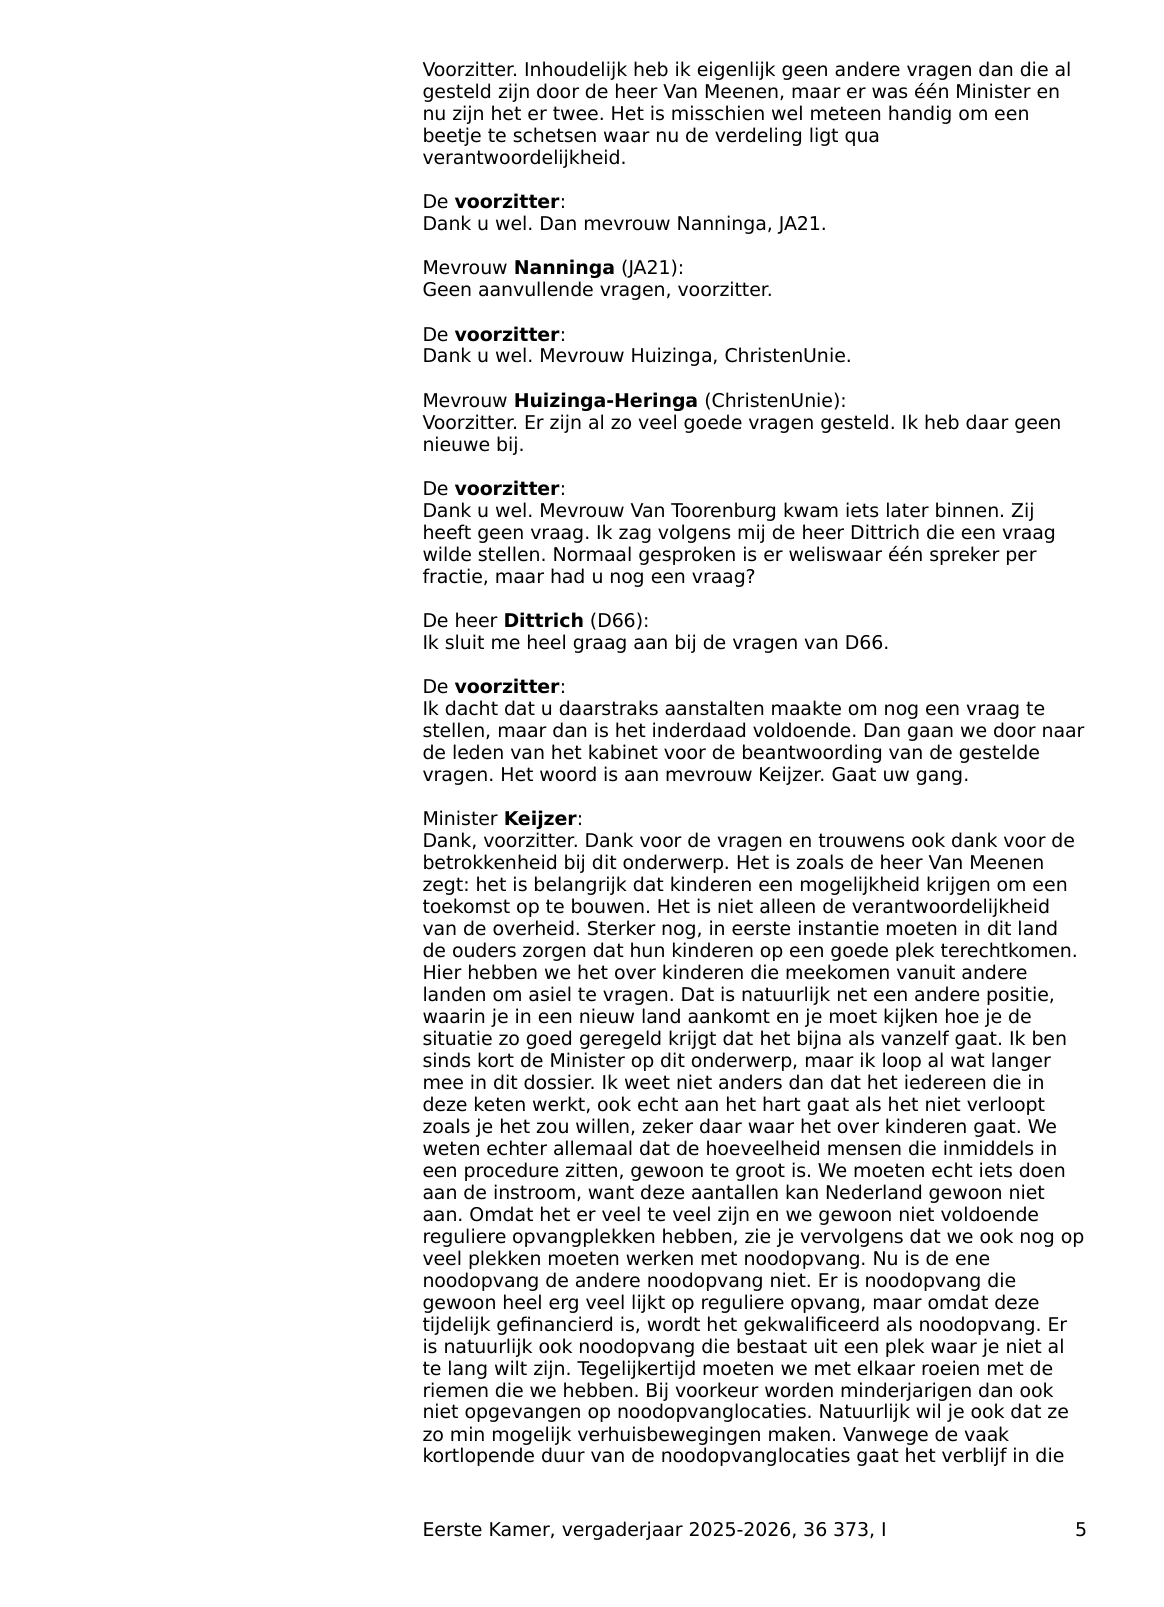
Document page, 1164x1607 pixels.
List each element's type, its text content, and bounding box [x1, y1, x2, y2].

text Mevrouw Huizinga-Heringa (ChristenUnie): [422, 389, 1087, 412]
text De voorzitter: [422, 478, 1087, 500]
text De voorzitter: [422, 323, 1087, 345]
text Minister Keijzer: [422, 808, 1087, 830]
text Ik sluit me heel graag aan bij de vragen van D66. [422, 632, 1087, 654]
text De voorzitter: [422, 676, 1087, 698]
text Dank u wel. Dan mevrouw Nanninga, JA21. [422, 213, 1087, 235]
text Voorzitter. Er zijn al zo veel goede vragen gesteld. Ik heb daar geen nieuwe bij. [422, 412, 1087, 456]
text De voorzitter: [422, 191, 1087, 213]
text Geen aanvullende vragen, voorzitter. [422, 279, 1087, 301]
text Dank, voorzitter. Dank voor de vragen en trouwens ook dank voor de betrokkenheid bij dit onderwerp. Het is zoals de heer Van Meenen zegt: het is belangrijk dat kinderen een mogelijkheid krijgen om een toekomst op te bouwen. Het is niet alleen de verantwoordelijkheid van de overheid. Sterker nog, in eerste instantie moeten in dit land de ouders zorgen dat hun kinderen op een goede plek terechtkomen. Hier hebben we het over kinderen die meekomen vanuit andere landen om asiel te vragen. Dat is natuurlijk net een andere positie, waarin je in een nieuw land aankomt en je moet kijken hoe je de situatie zo goed geregeld krijgt dat het bijna als vanzelf gaat. Ik ben sinds kort de Minister op dit onderwerp, maar ik loop al wat langer mee in dit dossier. Ik weet niet anders dan dat het iedereen die in deze keten werkt, ook echt aan het hart gaat als het niet verloopt zoals je het zou willen, zeker daar waar het over kinderen gaat. We weten echter allemaal dat de hoeveelheid mensen die inmiddels in een procedure zitten, gewoon te groot is. We moeten echt iets doen aan de instroom, want deze aantallen kan Nederland gewoon niet aan. Omdat het er veel te veel zijn en we gewoon niet voldoende reguliere opvangplekken hebben, zie je vervolgens dat we ook nog op veel plekken moeten werken met noodopvang. Nu is de ene noodopvang de andere noodopvang niet. Er is noodopvang die gewoon heel erg veel lijkt op reguliere opvang, maar omdat deze tijdelijk gefinancierd is, wordt het gekwalificeerd als noodopvang. Er is natuurlijk ook noodopvang die bestaat uit een plek waar je niet al te lang wilt zijn. Tegelijkertijd moeten we met elkaar roeien met de riemen die we hebben. Bij voorkeur worden minderjarigen dan ook niet opgevangen op noodopvanglocaties. Natuurlijk wil je ook dat ze zo min mogelijk verhuisbewegingen maken. Vanwege de vaak kortlopende duur van de noodopvanglocaties gaat het verblijf in die [422, 830, 1087, 1467]
text Mevrouw Nanninga (JA21): [422, 257, 1087, 279]
text Voorzitter. Inhoudelijk heb ik eigenlijk geen andere vragen dan die al gesteld zijn door de heer Van Meenen, maar er was één Minister en nu zijn het er twee. Het is misschien wel meteen handig om een beetje te schetsen waar nu de verdeling ligt qua verantwoordelijkheid. [422, 59, 1087, 169]
text Ik dacht dat u daarstraks aanstalten maakte om nog een vraag te stellen, maar dan is het inderdaad voldoende. Dan gaan we door naar de leden van het kabinet voor de beantwoording van de gestelde vragen. Het woord is aan mevrouw Keijzer. Gaat uw gang. [422, 698, 1087, 786]
text Dank u wel. Mevrouw Van Toorenburg kwam iets later binnen. Zij heeft geen vraag. Ik zag volgens mij de heer Dittrich die een vraag wilde stellen. Normaal gesproken is er weliswaar één spreker per fractie, maar had u nog een vraag? [422, 500, 1087, 588]
text De heer Dittrich (D66): [422, 610, 1087, 632]
text Dank u wel. Mevrouw Huizinga, ChristenUnie. [422, 345, 1087, 367]
